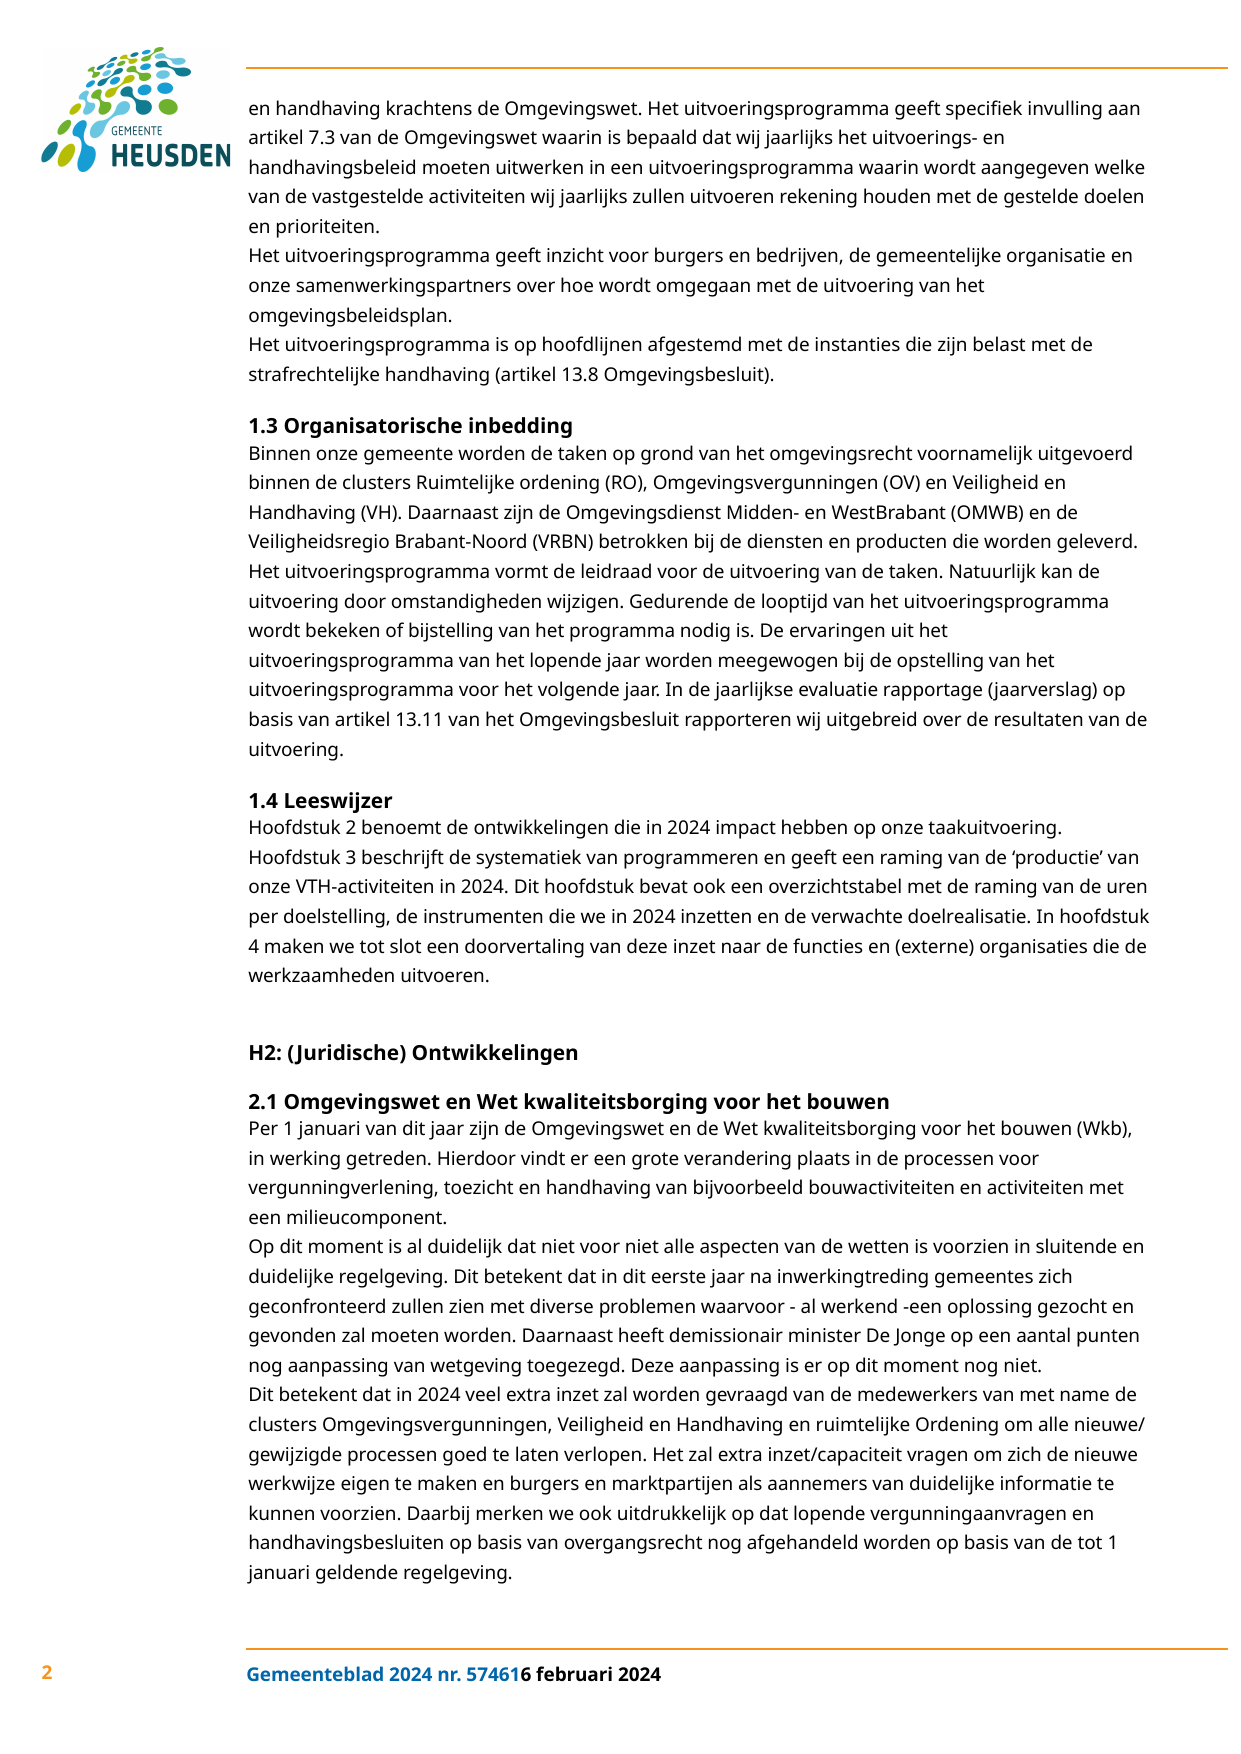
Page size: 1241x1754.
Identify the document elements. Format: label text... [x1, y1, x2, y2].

text Het uitvoeringsprogramma is op hoofdlijnen afgestemd met de instanties die zijn belast met de strafrechtelijke handhaving (artikel 13.8 Omgevingsbesluit). [248, 331, 1152, 387]
text Per 1 januari van dit jaar zijn de Omgevingswet en de Wet kwaliteitsborging voor het bouwen (Wkb), in werking getreden. Hierdoor vindt er een grote verandering plaats in de processen voor vergunningverlening, toezicht en handhaving van bijvoorbeeld bouwactiviteiten en activiteiten met een milieucomponent. [248, 1115, 1152, 1230]
text 2.1 Omgevingswet en Wet kwaliteitsborging voor het bouwen [248, 1087, 1152, 1115]
text H2: (Juridische) Ontwikkelingen [248, 1038, 1152, 1066]
text Op dit moment is al duidelijk dat niet voor niet alle aspecten van de wetten is voorzien in sluitende en duidelijke regelgeving. Dit betekent dat in dit eerste jaar na inwerkingtreding gemeentes zich geconfronteerd zullen zien met diverse problemen waarvoor - al werkend -een oplossing gezocht en gevonden zal moeten worden. Daarnaast heeft demissionair minister De Jonge op een aantal punten nog aanpassing van wetgeving toegezegd. Deze aanpassing is er op dit moment nog niet. [248, 1234, 1152, 1378]
text en handhaving krachtens de Omgevingswet. Het uitvoeringsprogramma geeft specifiek invulling aan artikel 7.3 van de Omgevingswet waarin is bepaald dat wij jaarlijks het uitvoerings- en handhavingsbeleid moeten uitwerken in een uitvoeringsprogramma waarin wordt aangegeven welke van de vastgestelde activiteiten wij jaarlijks zullen uitvoeren rekening houden met de gestelde doelen en prioriteiten. [248, 95, 1152, 239]
text Het uitvoeringsprogramma vormt de leidraad voor de uitvoering van de taken. Natuurlijk kan de uitvoering door omstandigheden wijzigen. Gedurende de looptijd van het uitvoeringsprogramma wordt bekeken of bijstelling van het programma nodig is. De ervaringen uit het uitvoeringsprogramma van het lopende jaar worden meegewogen bij de opstelling van het uitvoeringsprogramma voor het volgende jaar. In de jaarlijkse evaluatie rapportage (jaarverslag) op basis van artikel 13.11 van het Omgevingsbesluit rapporteren wij uitgebreid over de resultaten van de uitvoering. [248, 558, 1152, 761]
text 1.4 Leeswijzer [248, 786, 1152, 814]
text Binnen onze gemeente worden de taken op grond van het omgevingsrecht voornamelijk uitgevoerd binnen de clusters Ruimtelijke ordening (RO), Omgevingsvergunningen (OV) en Veiligheid en Handhaving (VH). Daarnaast zijn de Omgevingsdienst Midden- en WestBrabant (OMWB) en de Veiligheidsregio Brabant-Noord (VRBN) betrokken bij de diensten en producten die worden geleverd. [248, 440, 1152, 554]
picture [41, 47, 231, 172]
text Het uitvoeringsprogramma geeft inzicht voor burgers en bedrijven, de gemeentelijke organisatie en onze samenwerkingspartners over hoe wordt omgegaan met de uitvoering van het omgevingsbeleidsplan. [248, 243, 1152, 328]
text Dit betekent dat in 2024 veel extra inzet zal worden gevraagd van de medewerkers van met name de clusters Omgevingsvergunningen, Veiligheid en Handhaving en ruimtelijke Ordening om alle nieuwe/ gewijzigde processen goed te laten verlopen. Het zal extra inzet/capaciteit vragen om zich de nieuwe werkwijze eigen te maken en burgers en marktpartijen als aannemers van duidelijke informatie te kunnen voorzien. Daarbij merken we ook uitdrukkelijk op dat lopende vergunningaanvragen en handhavingsbesluiten op basis van overgangsrecht nog afgehandeld worden op basis van de tot 1 januari geldende regelgeving. [248, 1382, 1152, 1585]
text Hoofdstuk 2 benoemt de ontwikkelingen die in 2024 impact hebben op onze taakuitvoering. Hoofdstuk 3 beschrijft de systematiek van programmeren en geeft een raming van de ‘productie’ van onze VTH-activiteiten in 2024. Dit hoofdstuk bevat ook een overzichtstabel met de raming van de uren per doelstelling, de instrumenten die we in 2024 inzetten en de verwachte doelrealisatie. In hoofdstuk 4 maken we tot slot een doorvertaling van deze inzet naar de functies en (externe) organisaties die de werkzaamheden uitvoeren. [248, 814, 1152, 988]
text 1.3 Organisatorische inbedding [248, 411, 1152, 440]
